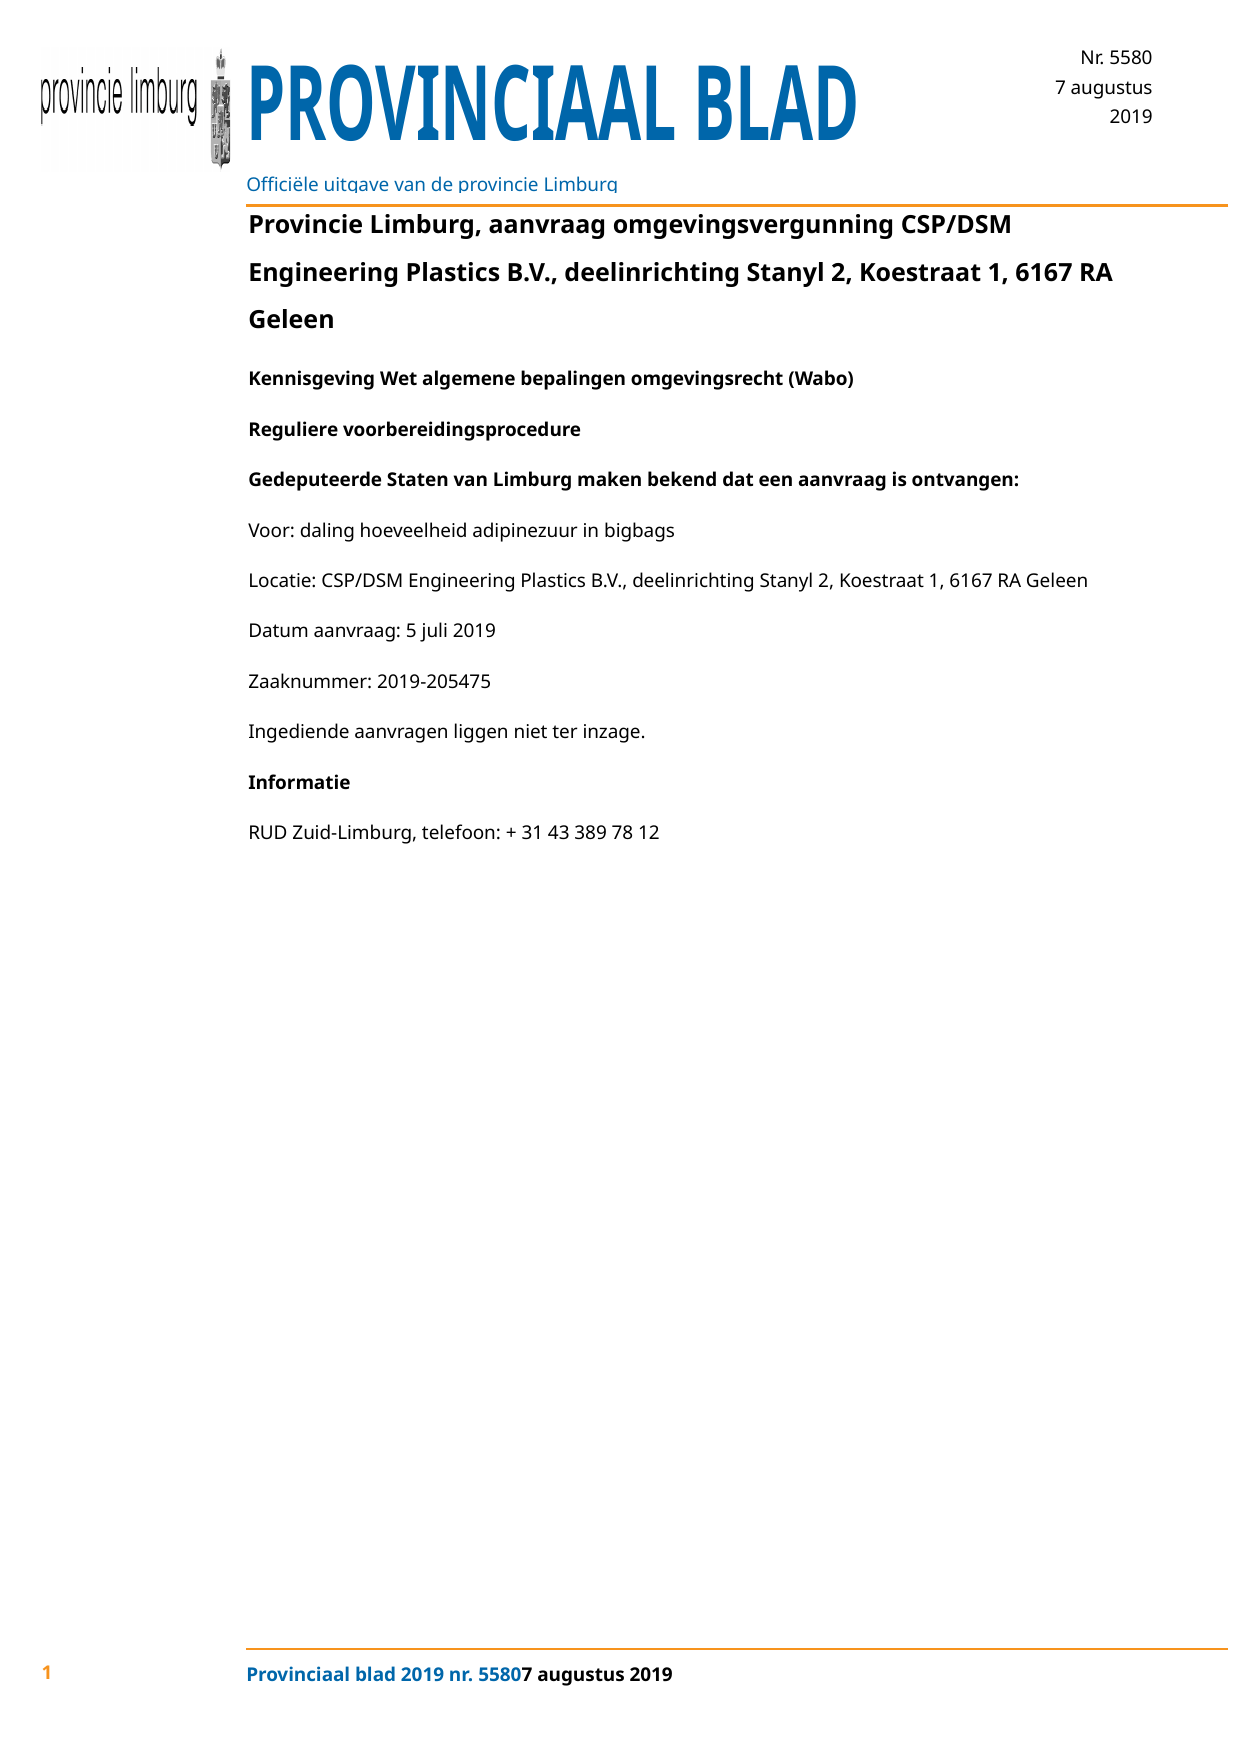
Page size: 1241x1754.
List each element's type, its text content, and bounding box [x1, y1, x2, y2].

text Gedeputeerde Staten van Limburg maken bekend dat een aanvraag is ontvangen: [248, 466, 1152, 492]
text Informatie [248, 769, 1152, 794]
text Datum aanvraag: 5 juli 2019 [248, 618, 1152, 643]
text Kennisgeving Wet algemene bepalingen omgevingsrecht (Wabo) [248, 366, 1152, 391]
picture [41, 47, 231, 172]
text RUD Zuid-Limburg, telefoon: + 31 43 389 78 12 [248, 819, 1152, 845]
text Ingediende aanvragen liggen niet ter inzage. [248, 718, 1152, 744]
text Zaaknummer: 2019-205475 [248, 668, 1152, 694]
text Reguliere voorbereidingsprocedure [248, 416, 1152, 442]
text Provincie Limburg, aanvraag omgevingsvergunning CSP/DSM Engineering Plastics B.V., deelinrichting Stanyl 2, Koestraat 1, 6167 RA Geleen [248, 207, 1152, 336]
text Locatie: CSP/DSM Engineering Plastics B.V., deelinrichting Stanyl 2, Koestraat 1, 6167 RA Geleen [248, 567, 1152, 593]
text Voor: daling hoeveelheid adipinezuur in bigbags [248, 517, 1152, 542]
